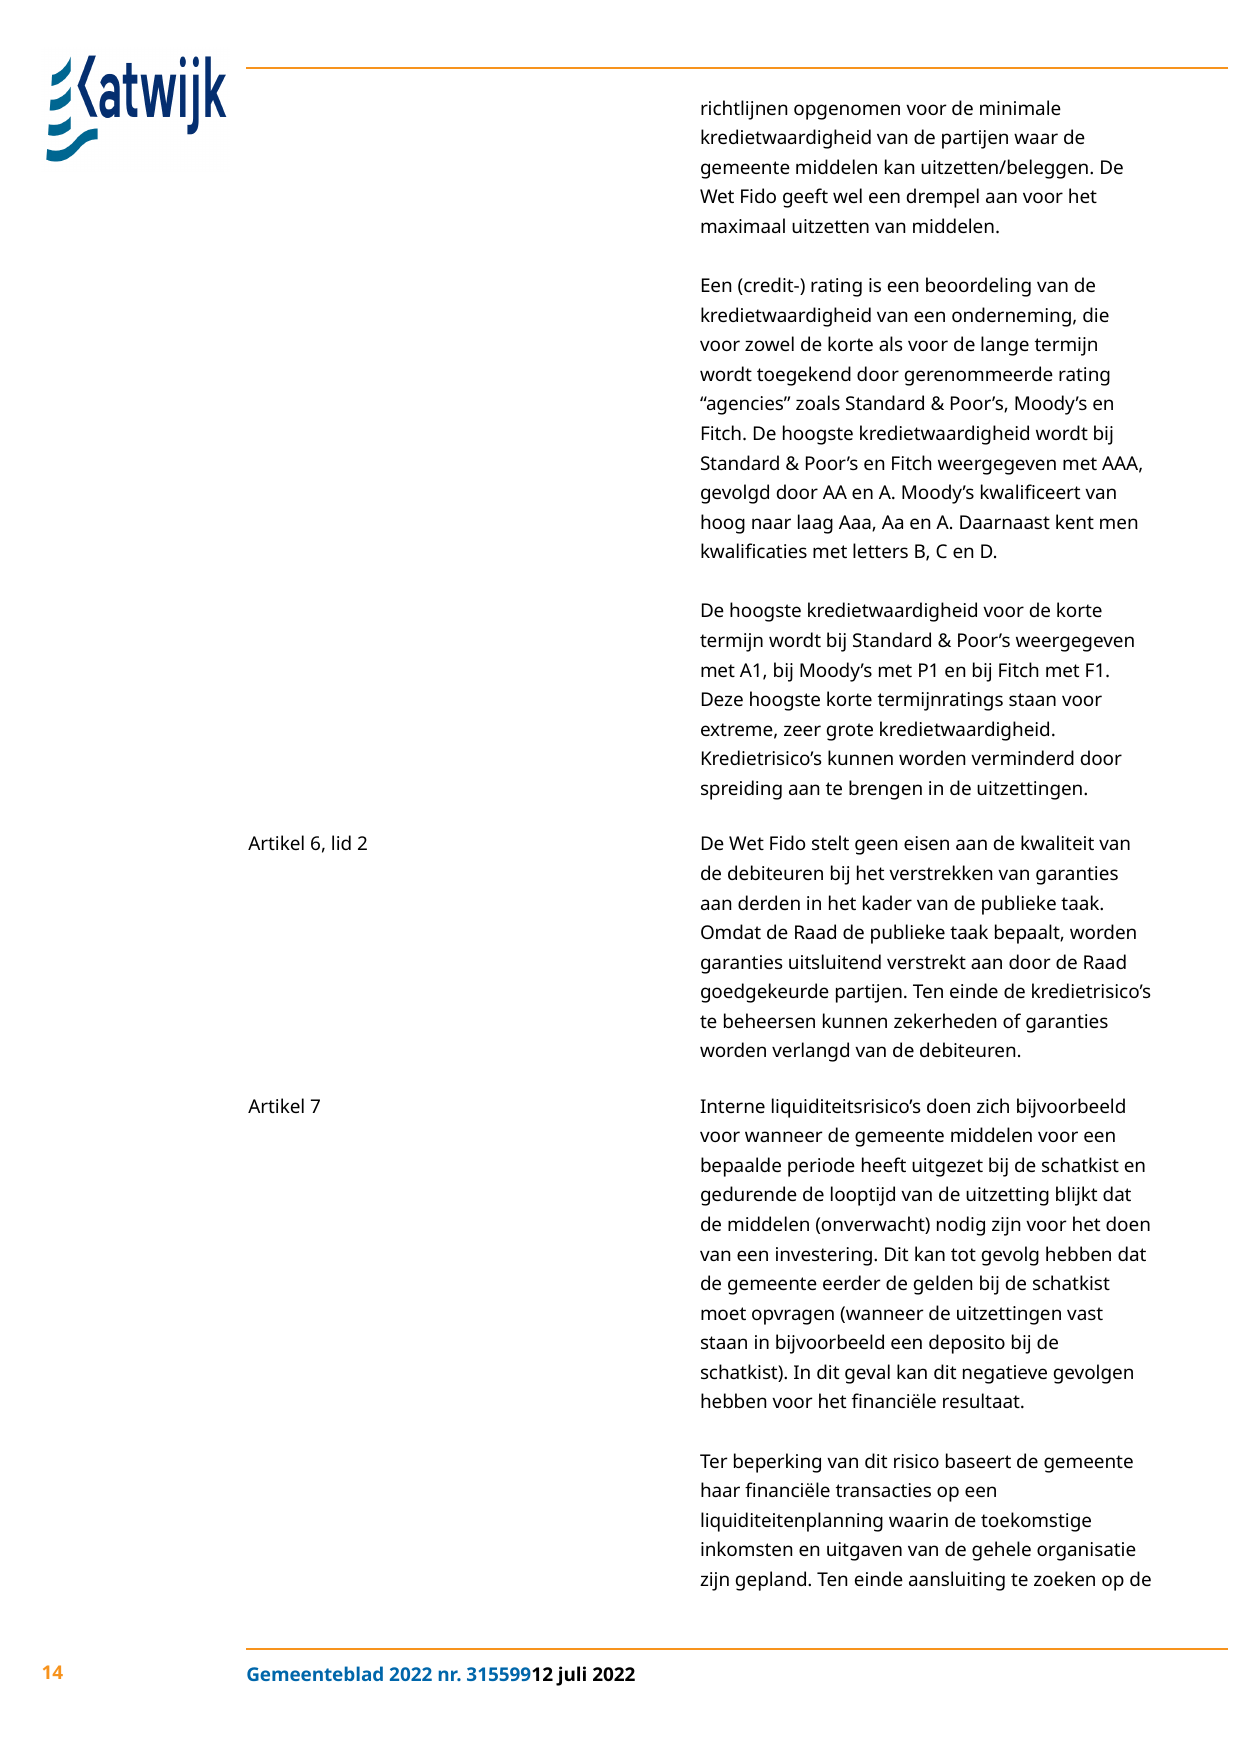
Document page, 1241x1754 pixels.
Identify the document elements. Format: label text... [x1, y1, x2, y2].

table_cell Interne liquiditeitsrisico’s doen zich bijvoorbeeld voor wanneer de gemeente middelen voor een bepaalde periode heeft uitgezet bij de schatkist en gedurende de looptijd van de uitzetting blijkt dat de middelen (onverwacht) nodig zijn voor het doen van een investering. Dit kan tot gevolg hebben dat de gemeente eerder de gelden bij de schatkist moet opvragen (wanneer de uitzettingen vast staan in bijvoorbeeld een deposito bij de schatkist). In dit geval kan dit negatieve gevolgen hebben voor het financiële resultaat. Ter beperking van dit risico baseert de gemeente haar financiële transacties op een liquiditeitenplanning waarin de toekomstige inkomsten en uitgaven van de gehele organisatie zijn gepland. Ten einde aansluiting te zoeken op de [700, 1093, 1152, 1592]
table_cell Artikel 6, lid 2 [248, 831, 700, 1093]
table_cell [248, 95, 700, 831]
table_cell richtlijnen opgenomen voor de minimale kredietwaardigheid van de partijen waar de gemeente middelen kan uitzetten/beleggen. De Wet Fido geeft wel een drempel aan voor het maximaal uitzetten van middelen. Een (credit-) rating is een beoordeling van de kredietwaardigheid van een onderneming, die voor zowel de korte als voor de lange termijn wordt toegekend door gerenommeerde rating “agencies” zoals Standard & Poor’s, Moody’s en Fitch. De hoogste kredietwaardigheid wordt bij Standard & Poor’s en Fitch weergegeven met AAA, gevolgd door AA en A. Moody’s kwalificeert van hoog naar laag Aaa, Aa en A. Daarnaast kent men kwalificaties met letters B, C en D. De hoogste kredietwaardigheid voor de korte termijn wordt bij Standard & Poor’s weergegeven met A1, bij Moody’s met P1 en bij Fitch met F1. Deze hoogste korte termijnratings staan voor extreme, zeer grote kredietwaardigheid. Kredietrisico’s kunnen worden verminderd door spreiding aan te brengen in de uitzettingen. [700, 95, 1152, 831]
table_cell Artikel 7 [248, 1093, 700, 1592]
picture [41, 47, 231, 172]
table_cell De Wet Fido stelt geen eisen aan de kwaliteit van de debiteuren bij het verstrekken van garanties aan derden in het kader van de publieke taak. Omdat de Raad de publieke taak bepaalt, worden garanties uitsluitend verstrekt aan door de Raad goedgekeurde partijen. Ten einde de kredietrisico’s te beheersen kunnen zekerheden of garanties worden verlangd van de debiteuren. [700, 831, 1152, 1093]
